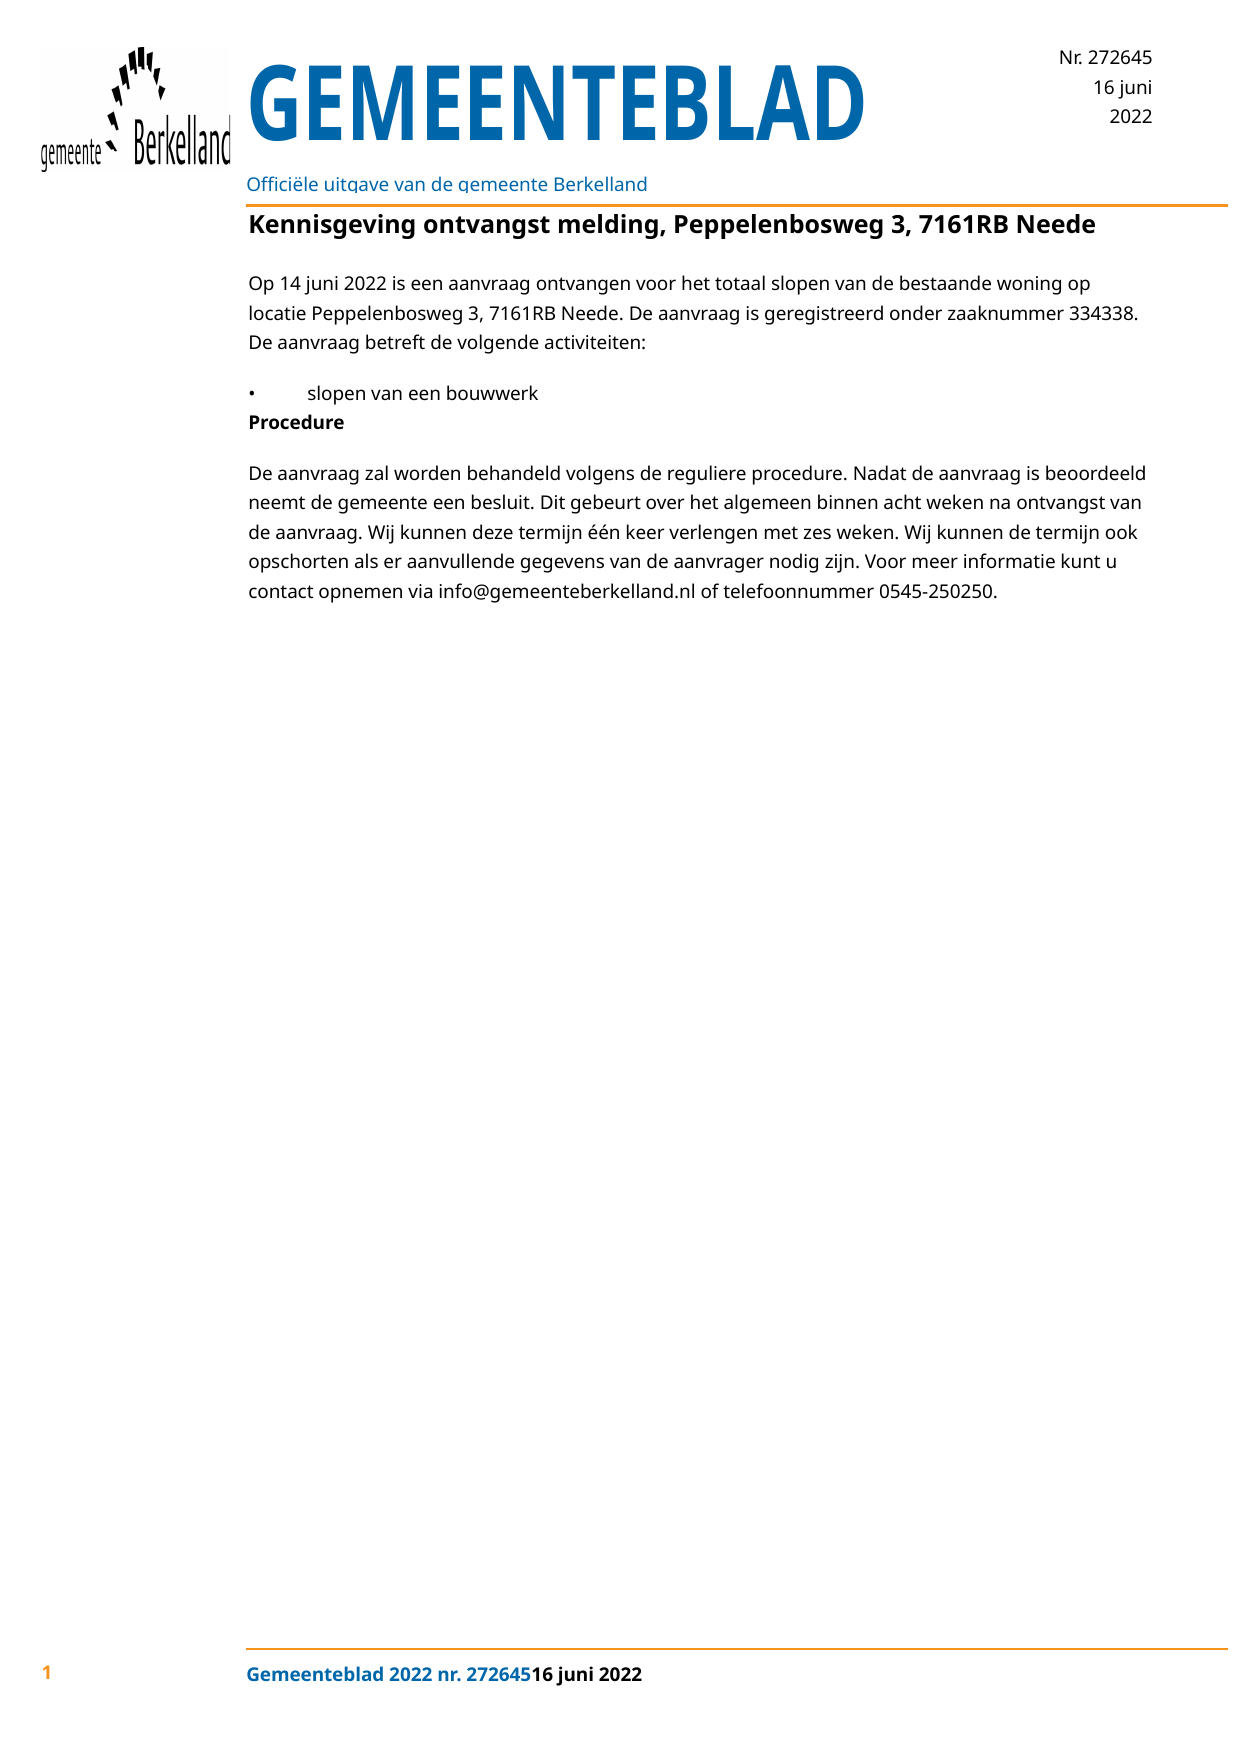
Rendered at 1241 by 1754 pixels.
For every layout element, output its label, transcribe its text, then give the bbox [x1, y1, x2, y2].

picture [41, 47, 231, 172]
text Kennisgeving ontvangst melding, Peppelenbosweg 3, 7161RB Neede [248, 207, 1152, 241]
text Procedure [248, 409, 1152, 435]
list slopen van een bouwwerk [248, 380, 1152, 406]
text De aanvraag zal worden behandeld volgens de reguliere procedure. Nadat de aanvraag is beoordeeld neemt de gemeente een besluit. Dit gebeurt over het algemeen binnen acht weken na ontvangst van de aanvraag. Wij kunnen deze termijn één keer verlengen met zes weken. Wij kunnen de termijn ook opschorten als er aanvullende gegevens van de aanvrager nodig zijn. Voor meer informatie kunt u contact opnemen via info@gemeenteberkelland.nl of telefoonnummer 0545-250250. [248, 460, 1152, 604]
text Op 14 juni 2022 is een aanvraag ontvangen voor het totaal slopen van de bestaande woning op locatie Peppelenbosweg 3, 7161RB Neede. De aanvraag is geregistreerd onder zaaknummer 334338. De aanvraag betreft de volgende activiteiten: [248, 270, 1152, 355]
